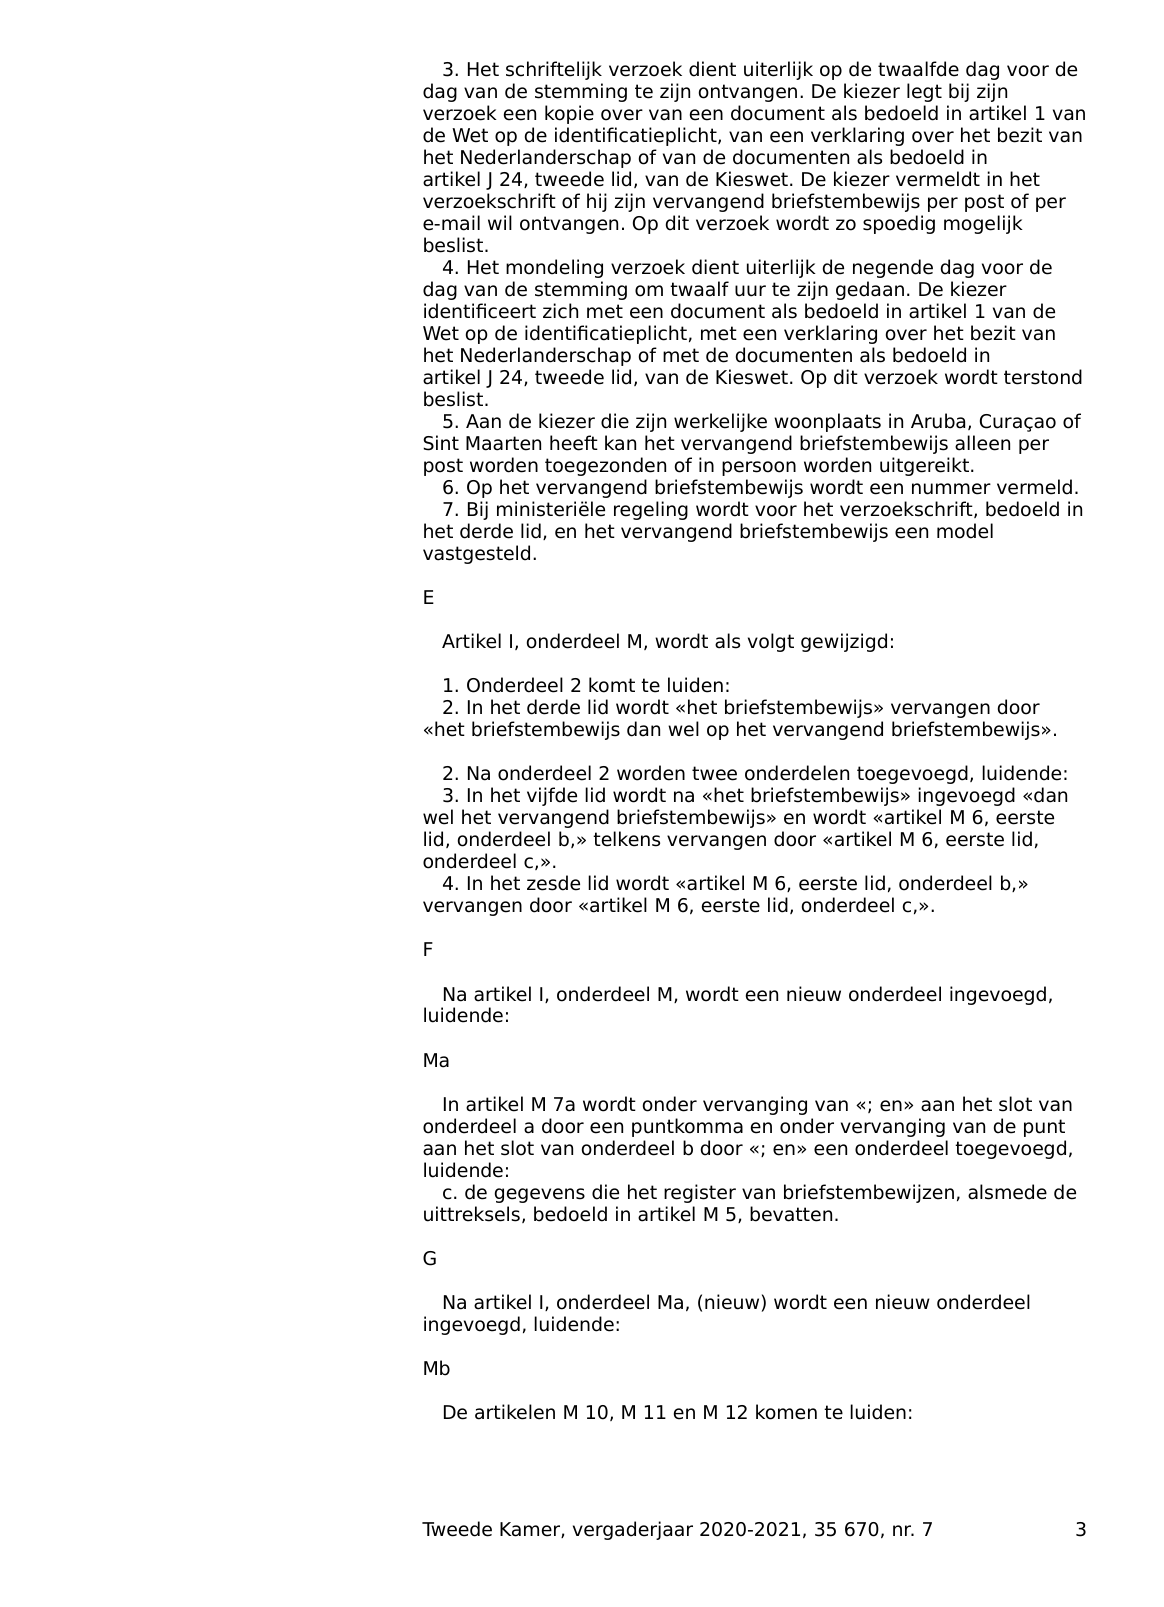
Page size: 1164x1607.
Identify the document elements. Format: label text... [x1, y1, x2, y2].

text Artikel I, onderdeel M, wordt als volgt gewijzigd: [422, 631, 1087, 653]
text In artikel M 7a wordt onder vervanging van «; en» aan het slot van onderdeel a door een puntkomma en onder vervanging van de punt aan het slot van onderdeel b door «; en» een onderdeel toegevoegd, luidende: [422, 1094, 1087, 1182]
subtitle F [422, 939, 1087, 961]
text 1. Onderdeel 2 komt te luiden: [422, 675, 1087, 697]
text 4. In het zesde lid wordt «artikel M 6, eerste lid, onderdeel b,» vervangen door «artikel M 6, eerste lid, onderdeel c,». [422, 873, 1087, 917]
text 3. Het schriftelijk verzoek dient uiterlijk op de twaalfde dag voor de dag van de stemming te zijn ontvangen. De kiezer legt bij zijn verzoek een kopie over van een document als bedoeld in artikel 1 van de Wet op de identificatieplicht, van een verklaring over het bezit van het Nederlanderschap of van de documenten als bedoeld in artikel J 24, tweede lid, van de Kieswet. De kiezer vermeldt in het verzoekschrift of hij zijn vervangend briefstembewijs per post of per e-mail wil ontvangen. Op dit verzoek wordt zo spoedig mogelijk beslist. [422, 59, 1087, 257]
text 2. Na onderdeel 2 worden twee onderdelen toegevoegd, luidende: [422, 763, 1087, 785]
text 6. Op het vervangend briefstembewijs wordt een nummer vermeld. [422, 477, 1087, 499]
text De artikelen M 10, M 11 en M 12 komen te luiden: [422, 1402, 1087, 1424]
text Na artikel I, onderdeel M, wordt een nieuw onderdeel ingevoegd, luidende: [422, 983, 1087, 1027]
text Na artikel I, onderdeel Ma, (nieuw) wordt een nieuw onderdeel ingevoegd, luidende: [422, 1292, 1087, 1336]
text 7. Bij ministeriële regeling wordt voor het verzoekschrift, bedoeld in het derde lid, en het vervangend briefstembewijs een model vastgesteld. [422, 499, 1087, 564]
subtitle Mb [422, 1358, 1087, 1380]
text 2. In het derde lid wordt «het briefstembewijs» vervangen door «het briefstembewijs dan wel op het vervangend briefstembewijs». [422, 697, 1087, 741]
subtitle G [422, 1248, 1087, 1270]
text 3. In het vijfde lid wordt na «het briefstembewijs» ingevoegd «dan wel het vervangend briefstembewijs» en wordt «artikel M 6, eerste lid, onderdeel b,» telkens vervangen door «artikel M 6, eerste lid, onderdeel c,». [422, 785, 1087, 873]
subtitle E [422, 587, 1087, 609]
subtitle Ma [422, 1049, 1087, 1072]
text 5. Aan de kiezer die zijn werkelijke woonplaats in Aruba, Curaçao of Sint Maarten heeft kan het vervangend briefstembewijs alleen per post worden toegezonden of in persoon worden uitgereikt. [422, 411, 1087, 477]
text 4. Het mondeling verzoek dient uiterlijk de negende dag voor de dag van de stemming om twaalf uur te zijn gedaan. De kiezer identificeert zich met een document als bedoeld in artikel 1 van de Wet op de identificatieplicht, met een verklaring over het bezit van het Nederlanderschap of met de documenten als bedoeld in artikel J 24, tweede lid, van de Kieswet. Op dit verzoek wordt terstond beslist. [422, 257, 1087, 411]
text c. de gegevens die het register van briefstembewijzen, alsmede de uittreksels, bedoeld in artikel M 5, bevatten. [422, 1182, 1087, 1226]
